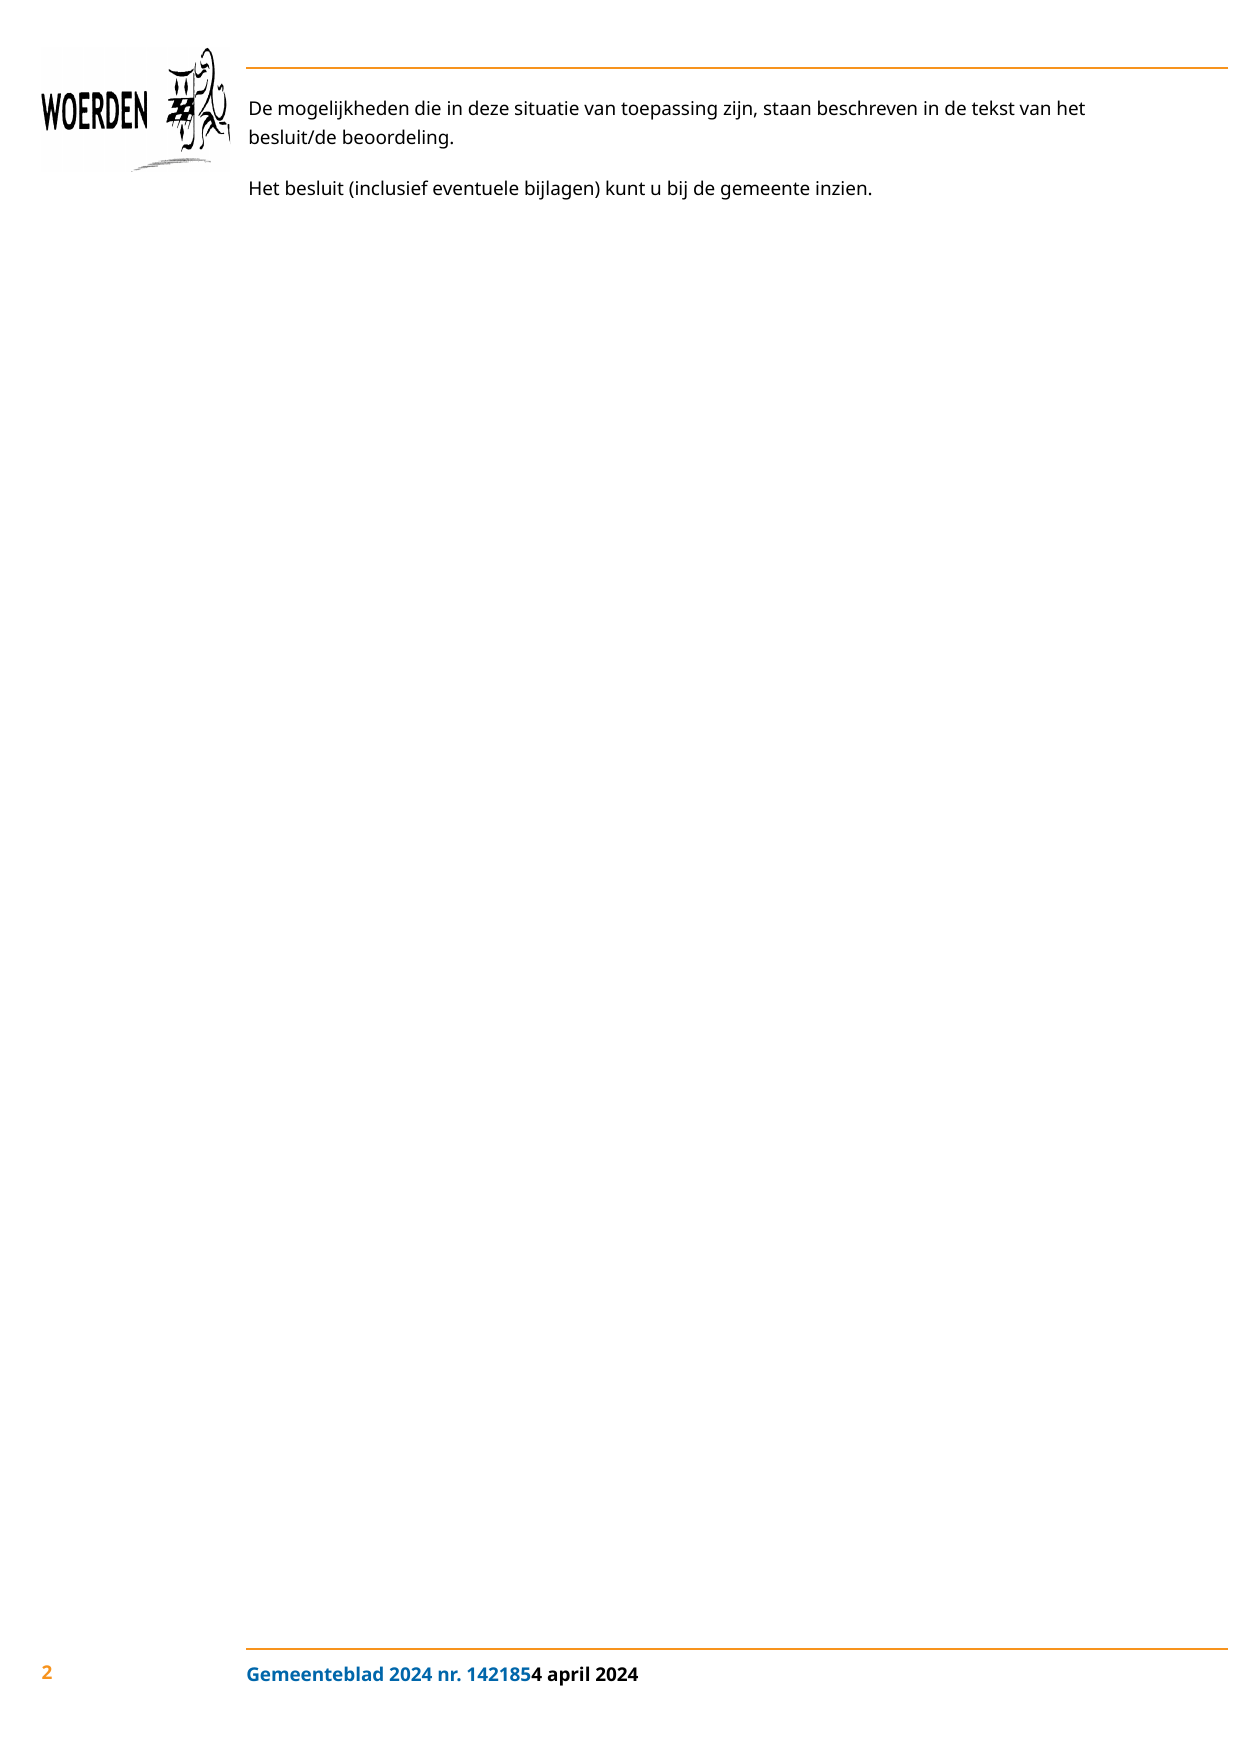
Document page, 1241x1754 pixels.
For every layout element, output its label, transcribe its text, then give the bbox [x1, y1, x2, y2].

picture [41, 47, 231, 172]
text Het besluit (inclusief eventuele bijlagen) kunt u bij de gemeente inzien. [248, 175, 1152, 201]
text De mogelijkheden die in deze situatie van toepassing zijn, staan beschreven in de tekst van het besluit/de beoordeling. [248, 95, 1152, 150]
